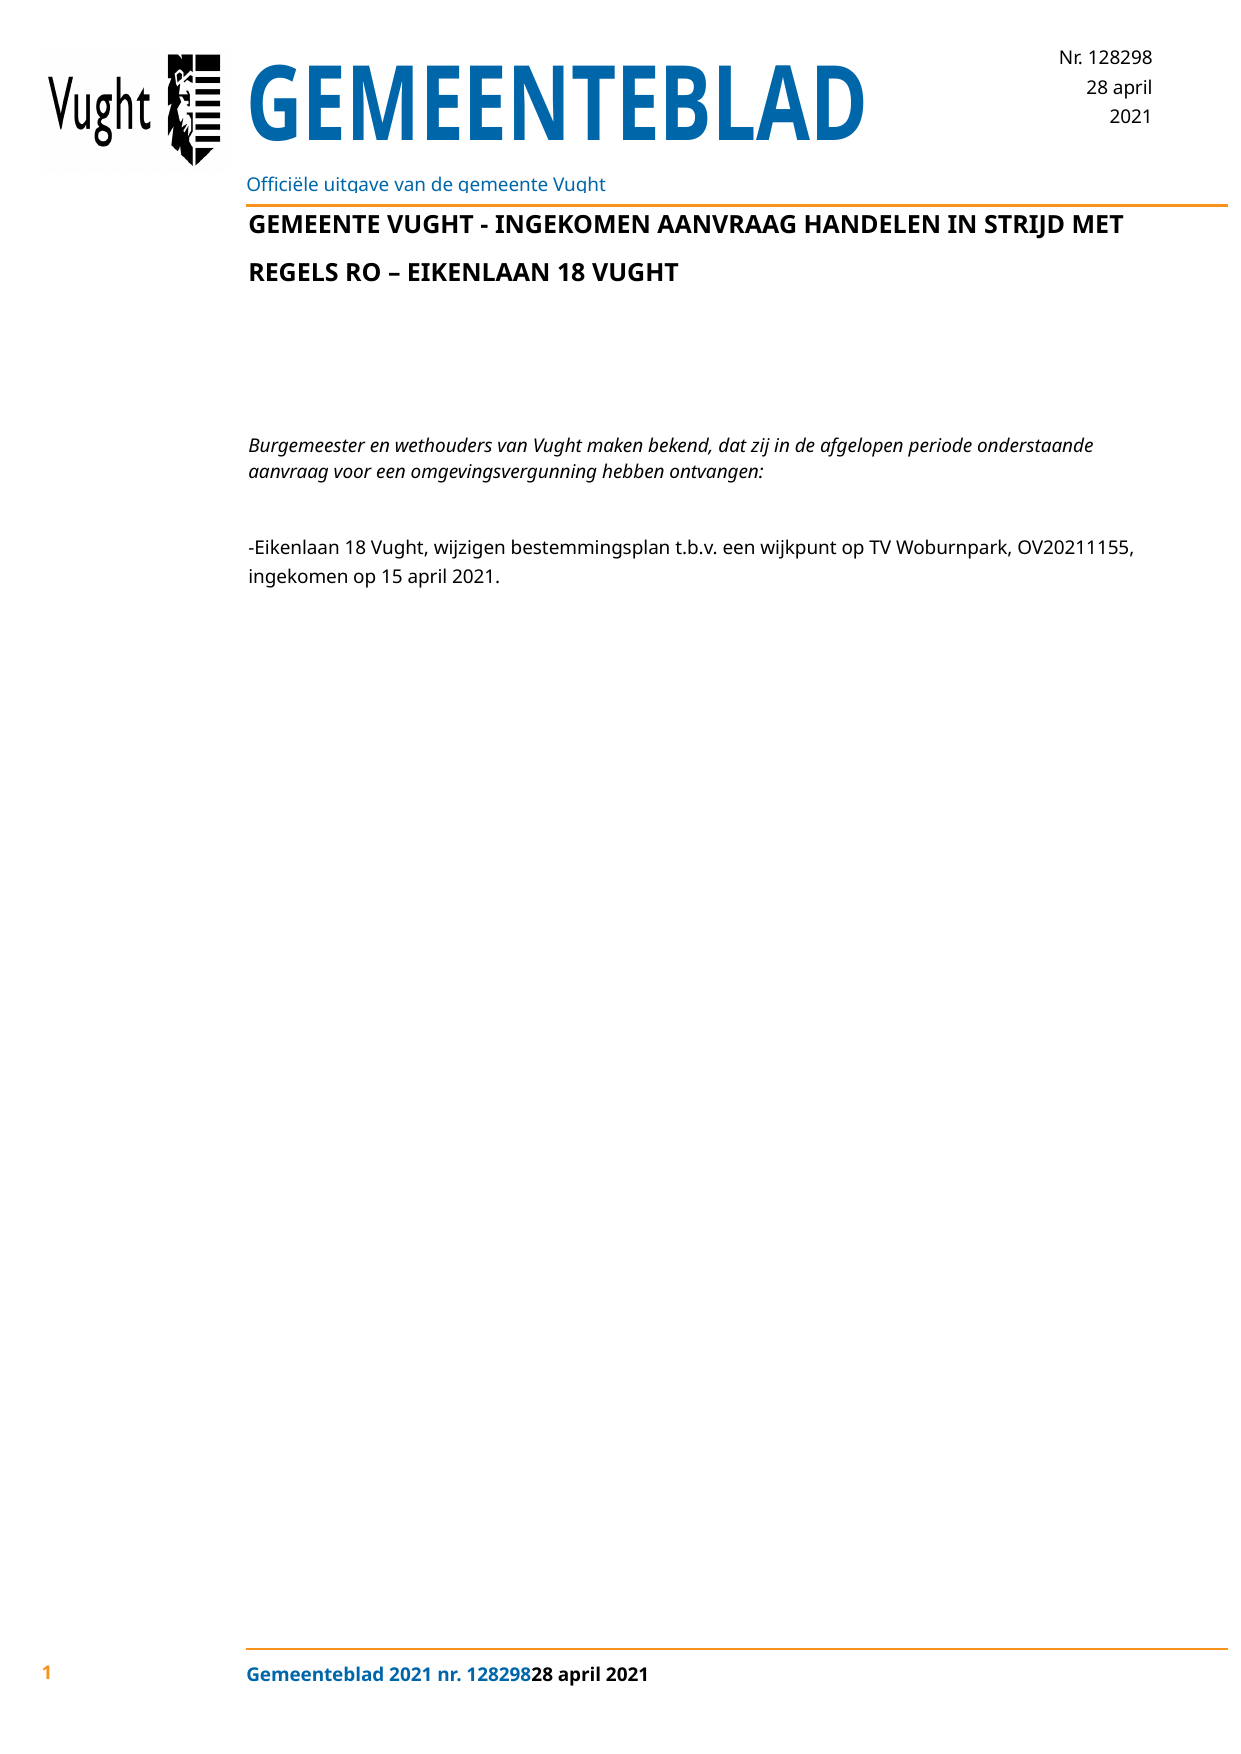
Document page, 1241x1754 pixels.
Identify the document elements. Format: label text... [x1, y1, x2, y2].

text Burgemeester en wethouders van Vught maken bekend, dat zij in de afgelopen periode onderstaande aanvraag voor een omgevingsvergunning hebben ontvangen: [248, 432, 1152, 484]
text GEMEENTE VUGHT - INGEKOMEN AANVRAAG HANDELEN IN STRIJD MET REGELS RO – EIKENLAAN 18 VUGHT [248, 207, 1152, 288]
text -Eikenlaan 18 Vught, wijzigen bestemmingsplan t.b.v. een wijkpunt op TV Woburnpark, OV20211155, ingekomen op 15 april 2021. [248, 534, 1152, 589]
picture [41, 47, 231, 172]
